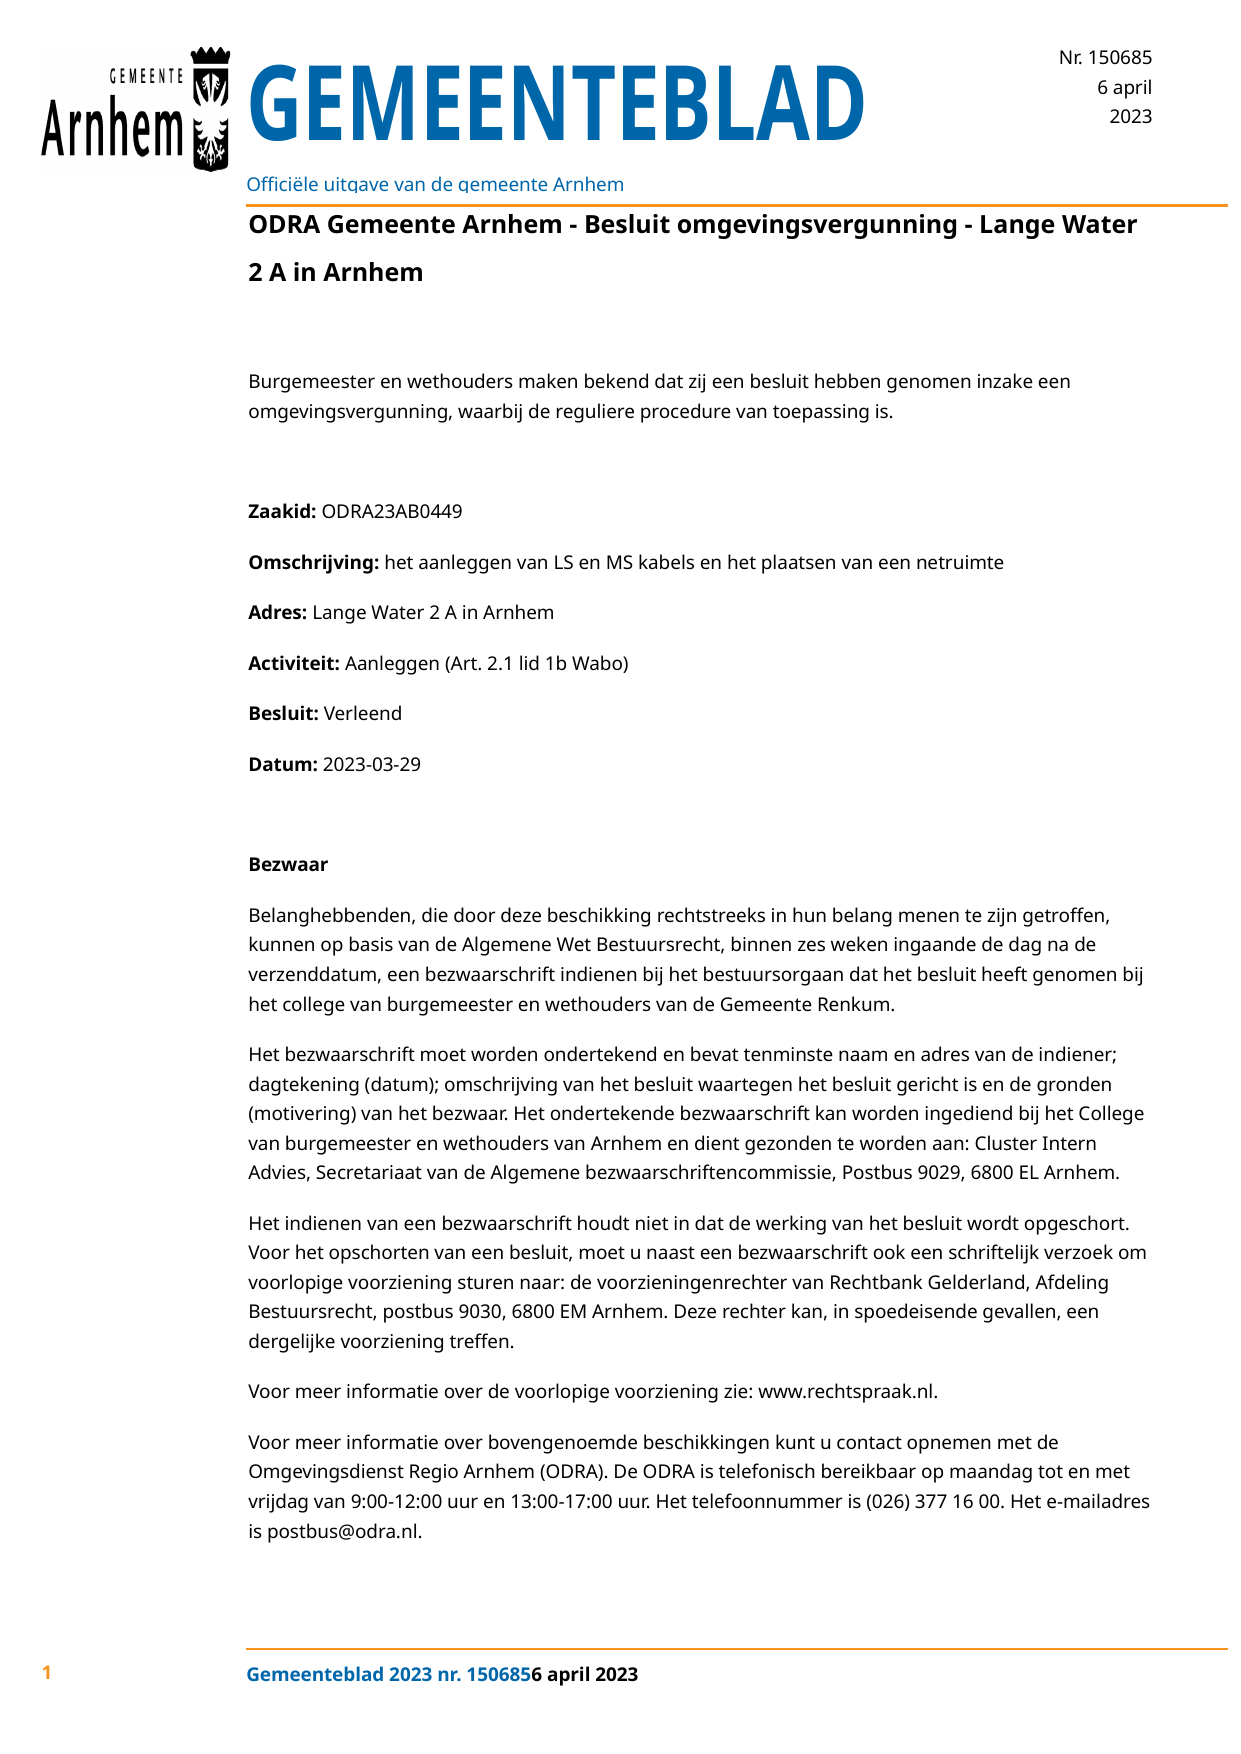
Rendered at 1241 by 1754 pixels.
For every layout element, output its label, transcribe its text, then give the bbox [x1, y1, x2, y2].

text Belanghebbenden, die door deze beschikking rechtstreeks in hun belang menen te zijn getroffen, kunnen op basis van de Algemene Wet Bestuursrecht, binnen zes weken ingaande de dag na de verzenddatum, een bezwaarschrift indienen bij het bestuursorgaan dat het besluit heeft genomen bij het college van burgemeester en wethouders van de Gemeente Renkum. [248, 902, 1152, 1017]
picture [41, 47, 231, 172]
text Omschrijving: het aanleggen van LS en MS kabels en het plaatsen van een netruimte [248, 549, 1152, 575]
text Voor meer informatie over bovengenoemde beschikkingen kunt u contact opnemen met de Omgevingsdienst Regio Arnhem (ODRA). De ODRA is telefonisch bereikbaar op maandag tot en met vrijdag van 9:00-12:00 uur en 13:00-17:00 uur. Het telefoonnummer is (026) 377 16 00. Het e-mailadres is postbus@odra.nl. [248, 1429, 1152, 1544]
text Het bezwaarschrift moet worden ondertekend en bevat tenminste naam en adres van de indiener; dagtekening (datum); omschrijving van het besluit waartegen het besluit gericht is en de gronden (motivering) van het bezwaar. Het ondertekende bezwaarschrift kan worden ingediend bij het College van burgemeester en wethouders van Arnhem en dient gezonden te worden aan: Cluster Intern Advies, Secretariaat van de Algemene bezwaarschriftencommissie, Postbus 9029, 6800 EL Arnhem. [248, 1041, 1152, 1185]
text Activiteit: Aanleggen (Art. 2.1 lid 1b Wabo) [248, 650, 1152, 676]
text Datum: 2023-03-29 [248, 751, 1152, 777]
text ODRA Gemeente Arnhem - Besluit omgevingsvergunning - Lange Water 2 A in Arnhem [248, 207, 1152, 288]
text Zaakid: ODRA23AB0449 [248, 499, 1152, 524]
text Voor meer informatie over de voorlopige voorziening zie: www.rechtspraak.nl. [248, 1379, 1152, 1404]
text Besluit: Verleend [248, 700, 1152, 726]
text Adres: Lange Water 2 A in Arnhem [248, 599, 1152, 625]
text Burgemeester en wethouders maken bekend dat zij een besluit hebben genomen inzake een omgevingsvergunning, waarbij de reguliere procedure van toepassing is. [248, 368, 1152, 424]
text Bezwaar [248, 852, 1152, 877]
text Het indienen van een bezwaarschrift houdt niet in dat de werking van het besluit wordt opgeschort. Voor het opschorten van een besluit, moet u naast een bezwaarschrift ook een schriftelijk verzoek om voorlopige voorziening sturen naar: de voorzieningenrechter van Rechtbank Gelderland, Afdeling Bestuursrecht, postbus 9030, 6800 EM Arnhem. Deze rechter kan, in spoedeisende gevallen, een dergelijke voorziening treffen. [248, 1210, 1152, 1354]
